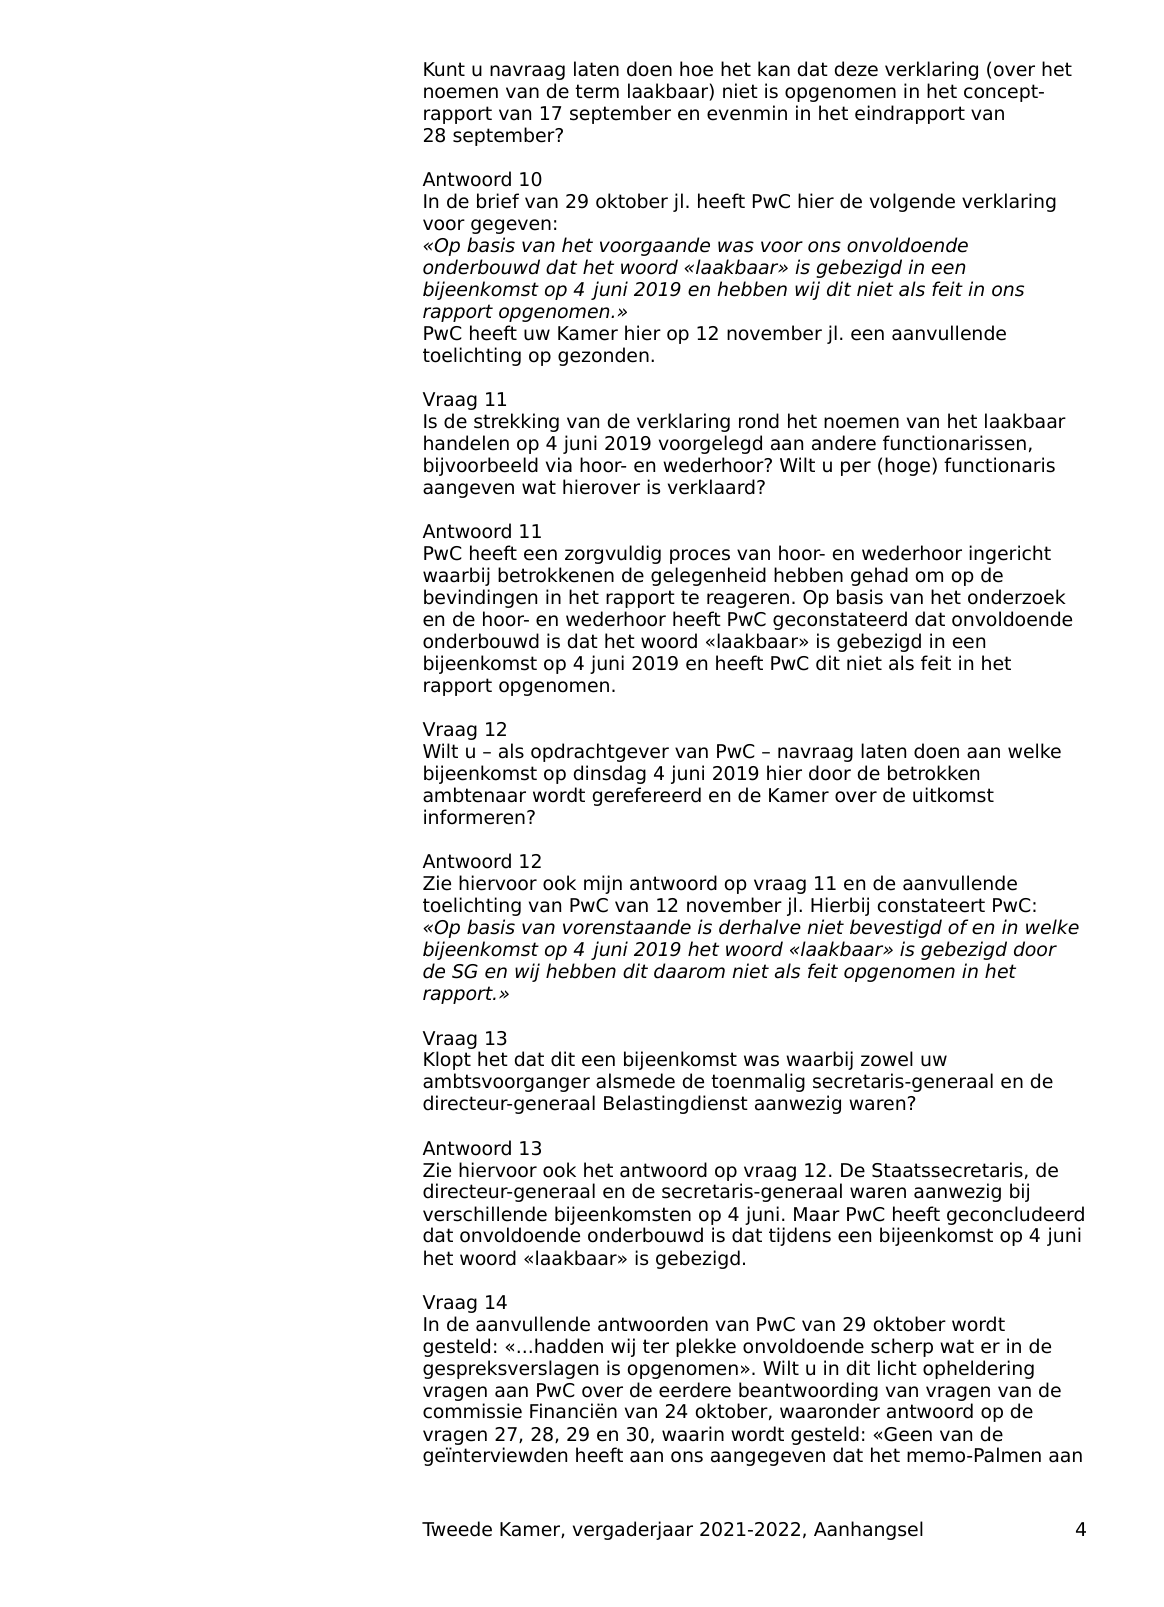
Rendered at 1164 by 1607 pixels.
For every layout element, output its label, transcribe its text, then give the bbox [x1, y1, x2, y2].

text Antwoord 12 [422, 851, 1087, 873]
text Is de strekking van de verklaring rond het noemen van het laakbaar handelen op 4 juni 2019 voorgelegd aan andere functionarissen, bijvoorbeeld via hoor- en wederhoor? Wilt u per (hoge) functionaris aangeven wat hierover is verklaard? [422, 411, 1087, 499]
text In de aanvullende antwoorden van PwC van 29 oktober wordt gesteld: «...hadden wij ter plekke onvoldoende scherp wat er in de gespreksverslagen is opgenomen». Wilt u in dit licht opheldering vragen aan PwC over de eerdere beantwoording van vragen van de commissie Financiën van 24 oktober, waaronder antwoord op de vragen 27, 28, 29 en 30, waarin wordt gesteld: «Geen van de geïnterviewden heeft aan ons aangegeven dat het memo-Palmen aan [422, 1313, 1087, 1467]
text «Op basis van vorenstaande is derhalve niet bevestigd of en in welke bijeenkomst op 4 juni 2019 het woord «laakbaar» is gebezigd door de SG en wij hebben dit daarom niet als feit opgenomen in het rapport.» [422, 917, 1087, 1005]
text Antwoord 13 [422, 1137, 1087, 1159]
text Vraag 11 [422, 389, 1087, 411]
text Vraag 12 [422, 719, 1087, 741]
text PwC heeft een zorgvuldig proces van hoor- en wederhoor ingericht waarbij betrokkenen de gelegenheid hebben gehad om op de bevindingen in het rapport te reageren. Op basis van het onderzoek en de hoor- en wederhoor heeft PwC geconstateerd dat onvoldoende onderbouwd is dat het woord «laakbaar» is gebezigd in een bijeenkomst op 4 juni 2019 en heeft PwC dit niet als feit in het rapport opgenomen. [422, 543, 1087, 697]
text Vraag 13 [422, 1027, 1087, 1049]
text «Op basis van het voorgaande was voor ons onvoldoende onderbouwd dat het woord «laakbaar» is gebezigd in een bijeenkomst op 4 juni 2019 en hebben wij dit niet als feit in ons rapport opgenomen.» [422, 235, 1087, 323]
text Zie hiervoor ook mijn antwoord op vraag 11 en de aanvullende toelichting van PwC van 12 november jl. Hierbij constateert PwC: [422, 873, 1087, 917]
text In de brief van 29 oktober jl. heeft PwC hier de volgende verklaring voor gegeven: [422, 191, 1087, 235]
text Vraag 14 [422, 1292, 1087, 1313]
text PwC heeft uw Kamer hier op 12 november jl. een aanvullende toelichting op gezonden. [422, 323, 1087, 367]
text Kunt u navraag laten doen hoe het kan dat deze verklaring (over het noemen van de term laakbaar) niet is opgenomen in het concept-rapport van 17 september en evenmin in het eindrapport van 28 september? [422, 59, 1087, 147]
text Antwoord 11 [422, 521, 1087, 543]
text Wilt u – als opdrachtgever van PwC – navraag laten doen aan welke bijeenkomst op dinsdag 4 juni 2019 hier door de betrokken ambtenaar wordt gerefereerd en de Kamer over de uitkomst informeren? [422, 741, 1087, 829]
text Zie hiervoor ook het antwoord op vraag 12. De Staatssecretaris, de directeur-generaal en de secretaris-generaal waren aanwezig bij verschillende bijeenkomsten op 4 juni. Maar PwC heeft geconcludeerd dat onvoldoende onderbouwd is dat tijdens een bijeenkomst op 4 juni het woord «laakbaar» is gebezigd. [422, 1159, 1087, 1269]
text Antwoord 10 [422, 169, 1087, 191]
text Klopt het dat dit een bijeenkomst was waarbij zowel uw ambtsvoorganger alsmede de toenmalig secretaris-generaal en de directeur-generaal Belastingdienst aanwezig waren? [422, 1049, 1087, 1115]
